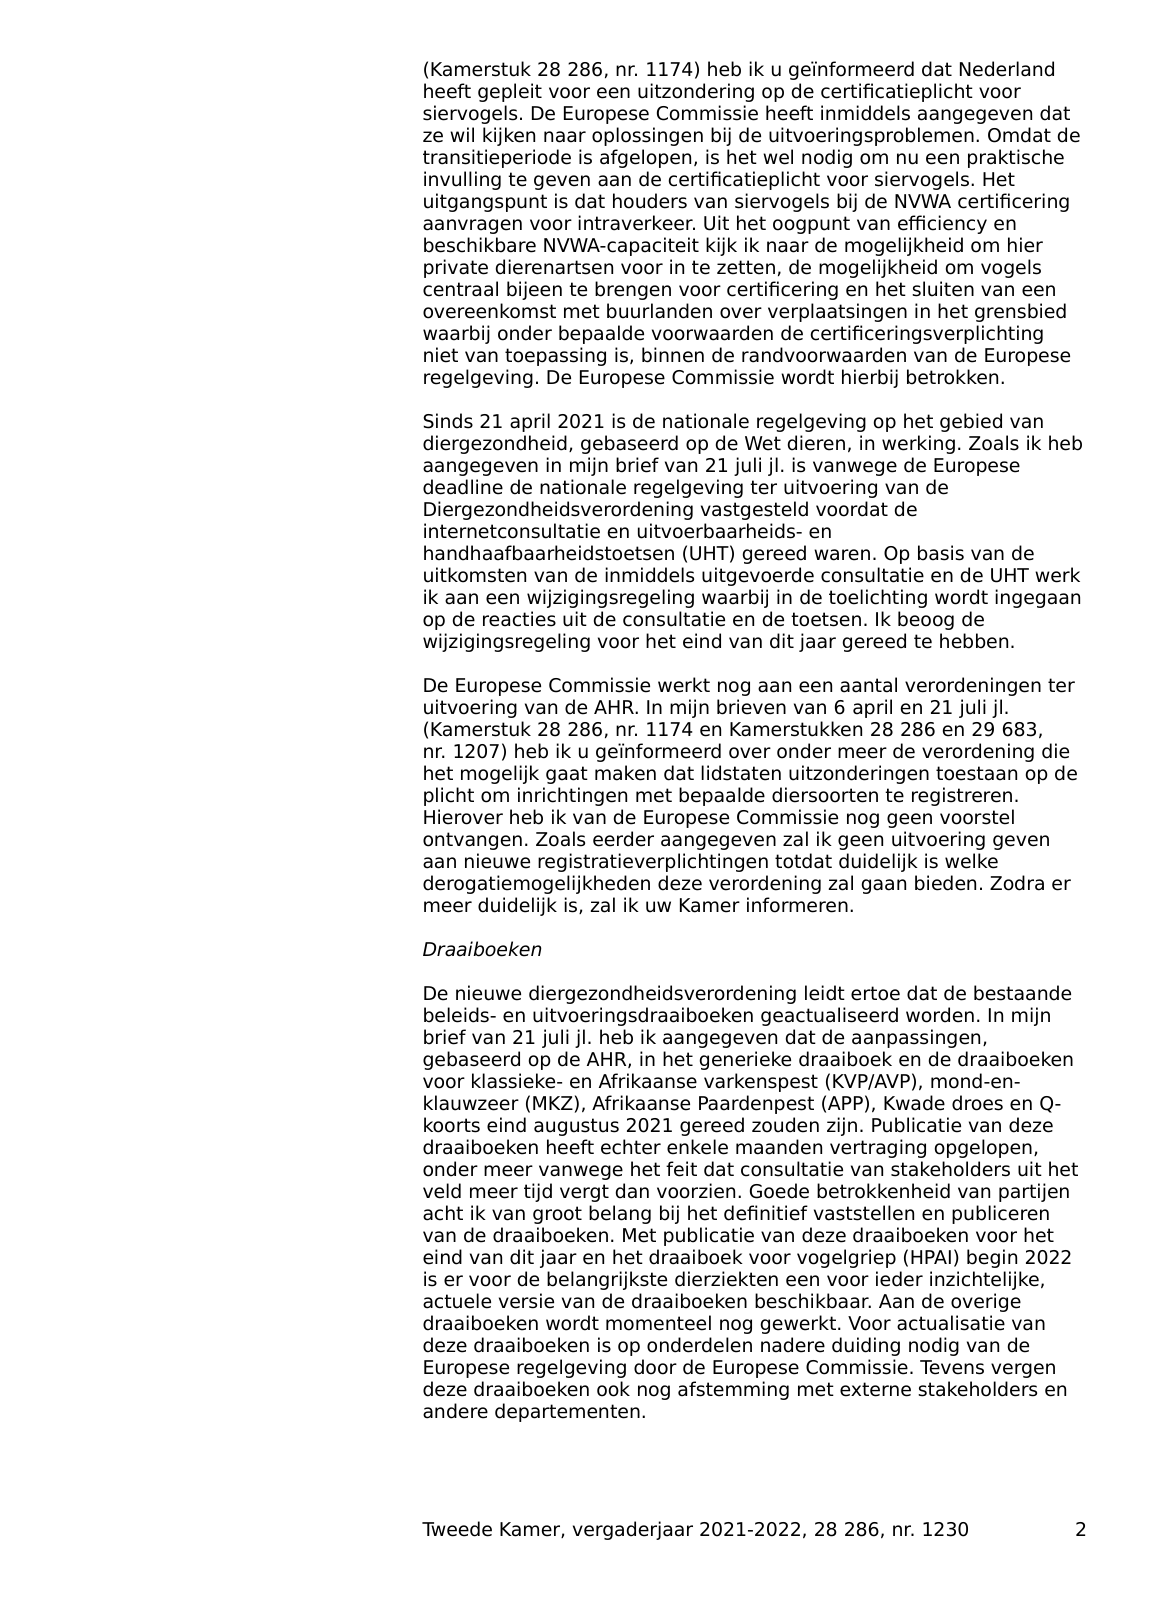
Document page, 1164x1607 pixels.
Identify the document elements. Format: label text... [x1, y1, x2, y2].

text De Europese Commissie werkt nog aan een aantal verordeningen ter uitvoering van de AHR. In mijn brieven van 6 april en 21 juli jl. (Kamerstuk 28 286, nr. 1174 en Kamerstukken 28 286 en 29 683, nr. 1207) heb ik u geïnformeerd over onder meer de verordening die het mogelijk gaat maken dat lidstaten uitzonderingen toestaan op de plicht om inrichtingen met bepaalde diersoorten te registreren. Hierover heb ik van de Europese Commissie nog geen voorstel ontvangen. Zoals eerder aangegeven zal ik geen uitvoering geven aan nieuwe registratieverplichtingen totdat duidelijk is welke derogatiemogelijkheden deze verordening zal gaan bieden. Zodra er meer duidelijk is, zal ik uw Kamer informeren. [422, 675, 1087, 917]
text (Kamerstuk 28 286, nr. 1174) heb ik u geïnformeerd dat Nederland heeft gepleit voor een uitzondering op de certificatieplicht voor siervogels. De Europese Commissie heeft inmiddels aangegeven dat ze wil kijken naar oplossingen bij de uitvoeringsproblemen. Omdat de transitieperiode is afgelopen, is het wel nodig om nu een praktische invulling te geven aan de certificatieplicht voor siervogels. Het uitgangspunt is dat houders van siervogels bij de NVWA certificering aanvragen voor intraverkeer. Uit het oogpunt van efficiency en beschikbare NVWA-capaciteit kijk ik naar de mogelijkheid om hier private dierenartsen voor in te zetten, de mogelijkheid om vogels centraal bijeen te brengen voor certificering en het sluiten van een overeenkomst met buurlanden over verplaatsingen in het grensbied waarbij onder bepaalde voorwaarden de certificeringsverplichting niet van toepassing is, binnen de randvoorwaarden van de Europese regelgeving. De Europese Commissie wordt hierbij betrokken. [422, 59, 1087, 389]
subtitle Draaiboeken [422, 939, 1087, 961]
text De nieuwe diergezondheidsverordening leidt ertoe dat de bestaande beleids- en uitvoeringsdraaiboeken geactualiseerd worden. In mijn brief van 21 juli jl. heb ik aangegeven dat de aanpassingen, gebaseerd op de AHR, in het generieke draaiboek en de draaiboeken voor klassieke- en Afrikaanse varkenspest (KVP/AVP), mond-en-klauwzeer (MKZ), Afrikaanse Paardenpest (APP), Kwade droes en Q-koorts eind augustus 2021 gereed zouden zijn. Publicatie van deze draaiboeken heeft echter enkele maanden vertraging opgelopen, onder meer vanwege het feit dat consultatie van stakeholders uit het veld meer tijd vergt dan voorzien. Goede betrokkenheid van partijen acht ik van groot belang bij het definitief vaststellen en publiceren van de draaiboeken. Met publicatie van deze draaiboeken voor het eind van dit jaar en het draaiboek voor vogelgriep (HPAI) begin 2022 is er voor de belangrijkste dierziekten een voor ieder inzichtelijke, actuele versie van de draaiboeken beschikbaar. Aan de overige draaiboeken wordt momenteel nog gewerkt. Voor actualisatie van deze draaiboeken is op onderdelen nadere duiding nodig van de Europese regelgeving door de Europese Commissie. Tevens vergen deze draaiboeken ook nog afstemming met externe stakeholders en andere departementen. [422, 983, 1087, 1423]
text Sinds 21 april 2021 is de nationale regelgeving op het gebied van diergezondheid, gebaseerd op de Wet dieren, in werking. Zoals ik heb aangegeven in mijn brief van 21 juli jl. is vanwege de Europese deadline de nationale regelgeving ter uitvoering van de Diergezondheidsverordening vastgesteld voordat de internetconsultatie en uitvoerbaarheids- en handhaafbaarheidstoetsen (UHT) gereed waren. Op basis van de uitkomsten van de inmiddels uitgevoerde consultatie en de UHT werk ik aan een wijzigingsregeling waarbij in de toelichting wordt ingegaan op de reacties uit de consultatie en de toetsen. Ik beoog de wijzigingsregeling voor het eind van dit jaar gereed te hebben. [422, 411, 1087, 653]
